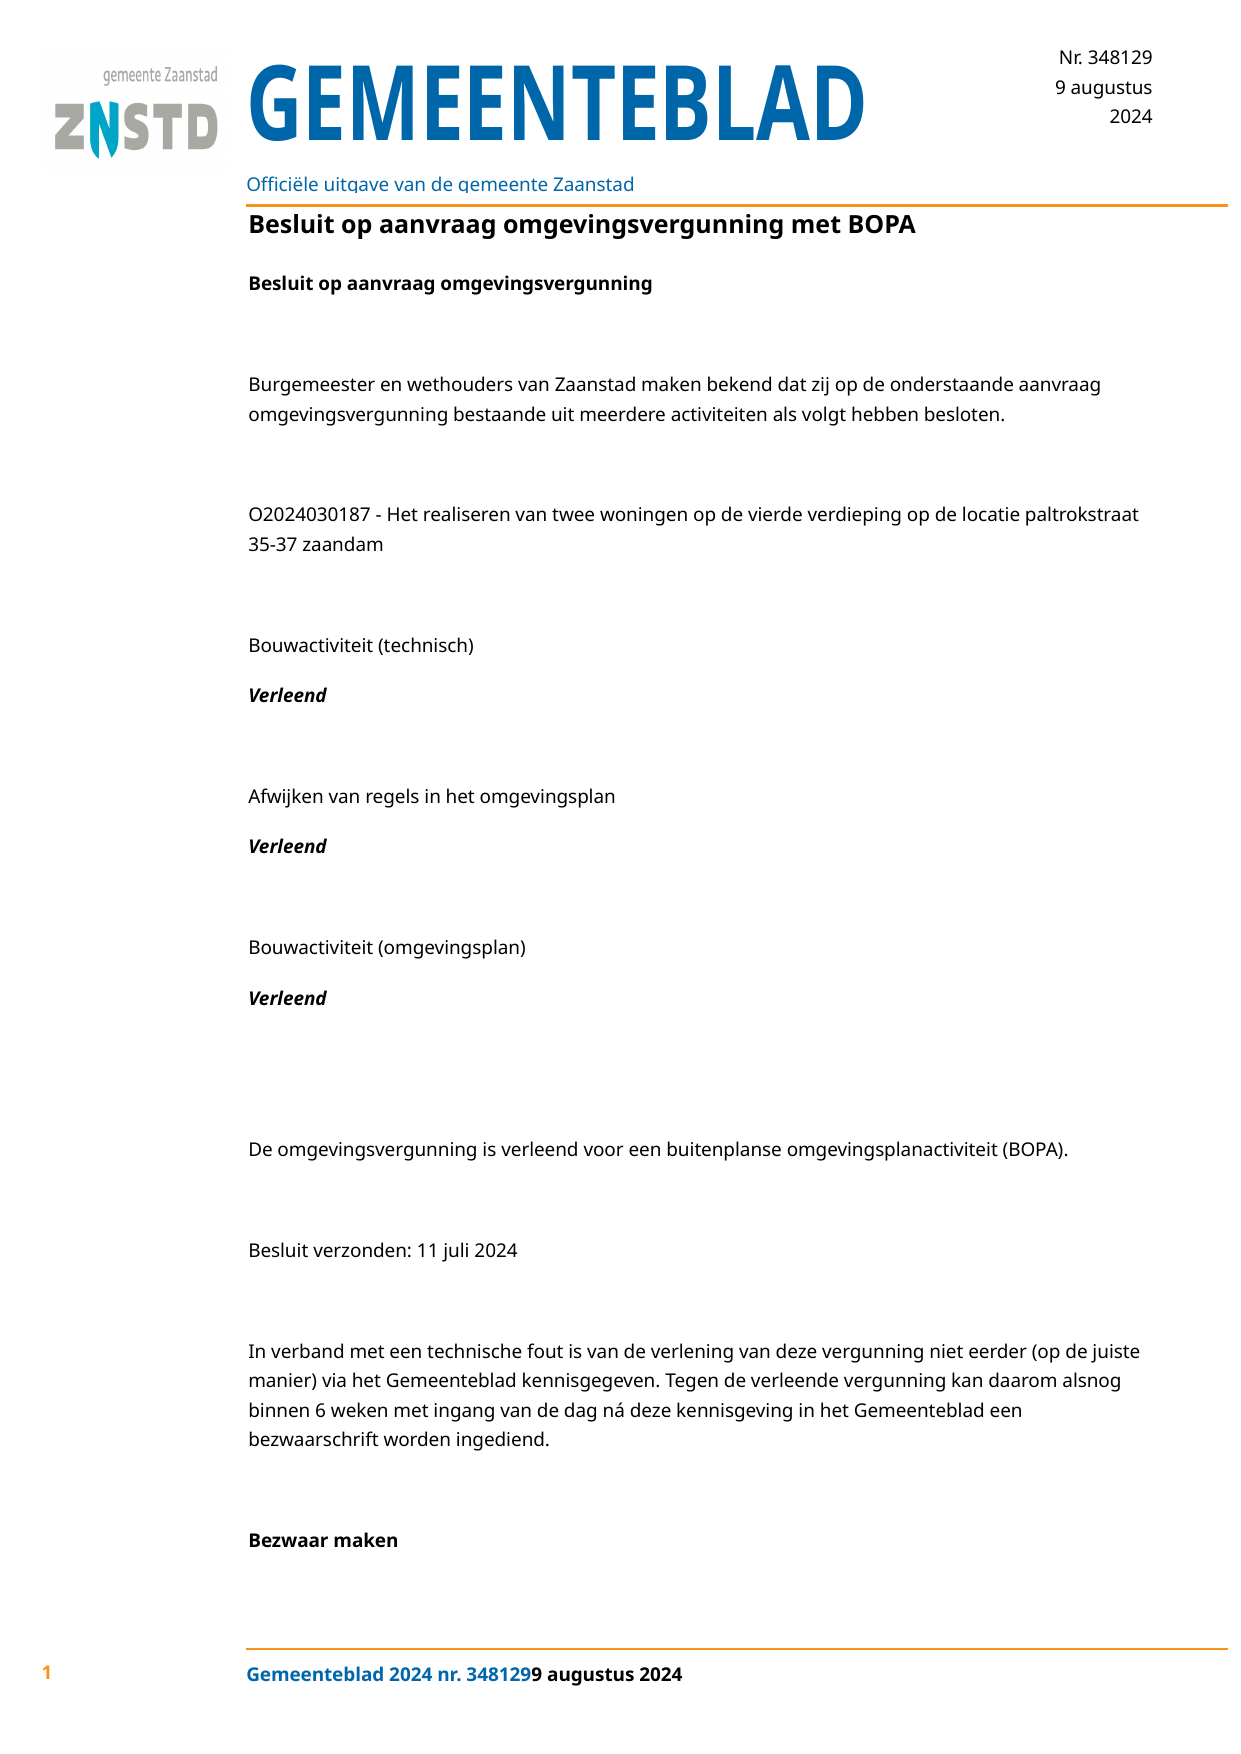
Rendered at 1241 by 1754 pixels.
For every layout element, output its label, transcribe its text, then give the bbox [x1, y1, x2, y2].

text Afwijken van regels in het omgevingsplan [248, 783, 1152, 809]
text Besluit op aanvraag omgevingsvergunning [248, 270, 1152, 296]
text De omgevingsvergunning is verleend voor een buitenplanse omgevingsplanactiviteit (BOPA). [248, 1136, 1152, 1162]
text Bezwaar maken [248, 1527, 1152, 1553]
picture [41, 47, 231, 172]
text In verband met een technische fout is van de verlening van deze vergunning niet eerder (op de juiste manier) via het Gemeenteblad kennisgegeven. Tegen de verleende vergunning kan daarom alsnog binnen 6 weken met ingang van de dag ná deze kennisgeving in het Gemeenteblad een bezwaarschrift worden ingediend. [248, 1338, 1152, 1452]
text Verleend [248, 834, 1152, 859]
text Besluit verzonden: 11 juli 2024 [248, 1237, 1152, 1263]
text Verleend [248, 985, 1152, 1011]
text Burgemeester en wethouders van Zaanstad maken bekend dat zij op de onderstaande aanvraag omgevingsvergunning bestaande uit meerdere activiteiten als volgt hebben besloten. [248, 371, 1152, 426]
text Besluit op aanvraag omgevingsvergunning met BOPA [248, 207, 1152, 241]
text Verleend [248, 682, 1152, 708]
text Bouwactiviteit (omgevingsplan) [248, 934, 1152, 960]
text Bouwactiviteit (technisch) [248, 632, 1152, 658]
text O2024030187 - Het realiseren van twee woningen op de vierde verdieping op de locatie paltrokstraat 35-37 zaandam [248, 502, 1152, 557]
